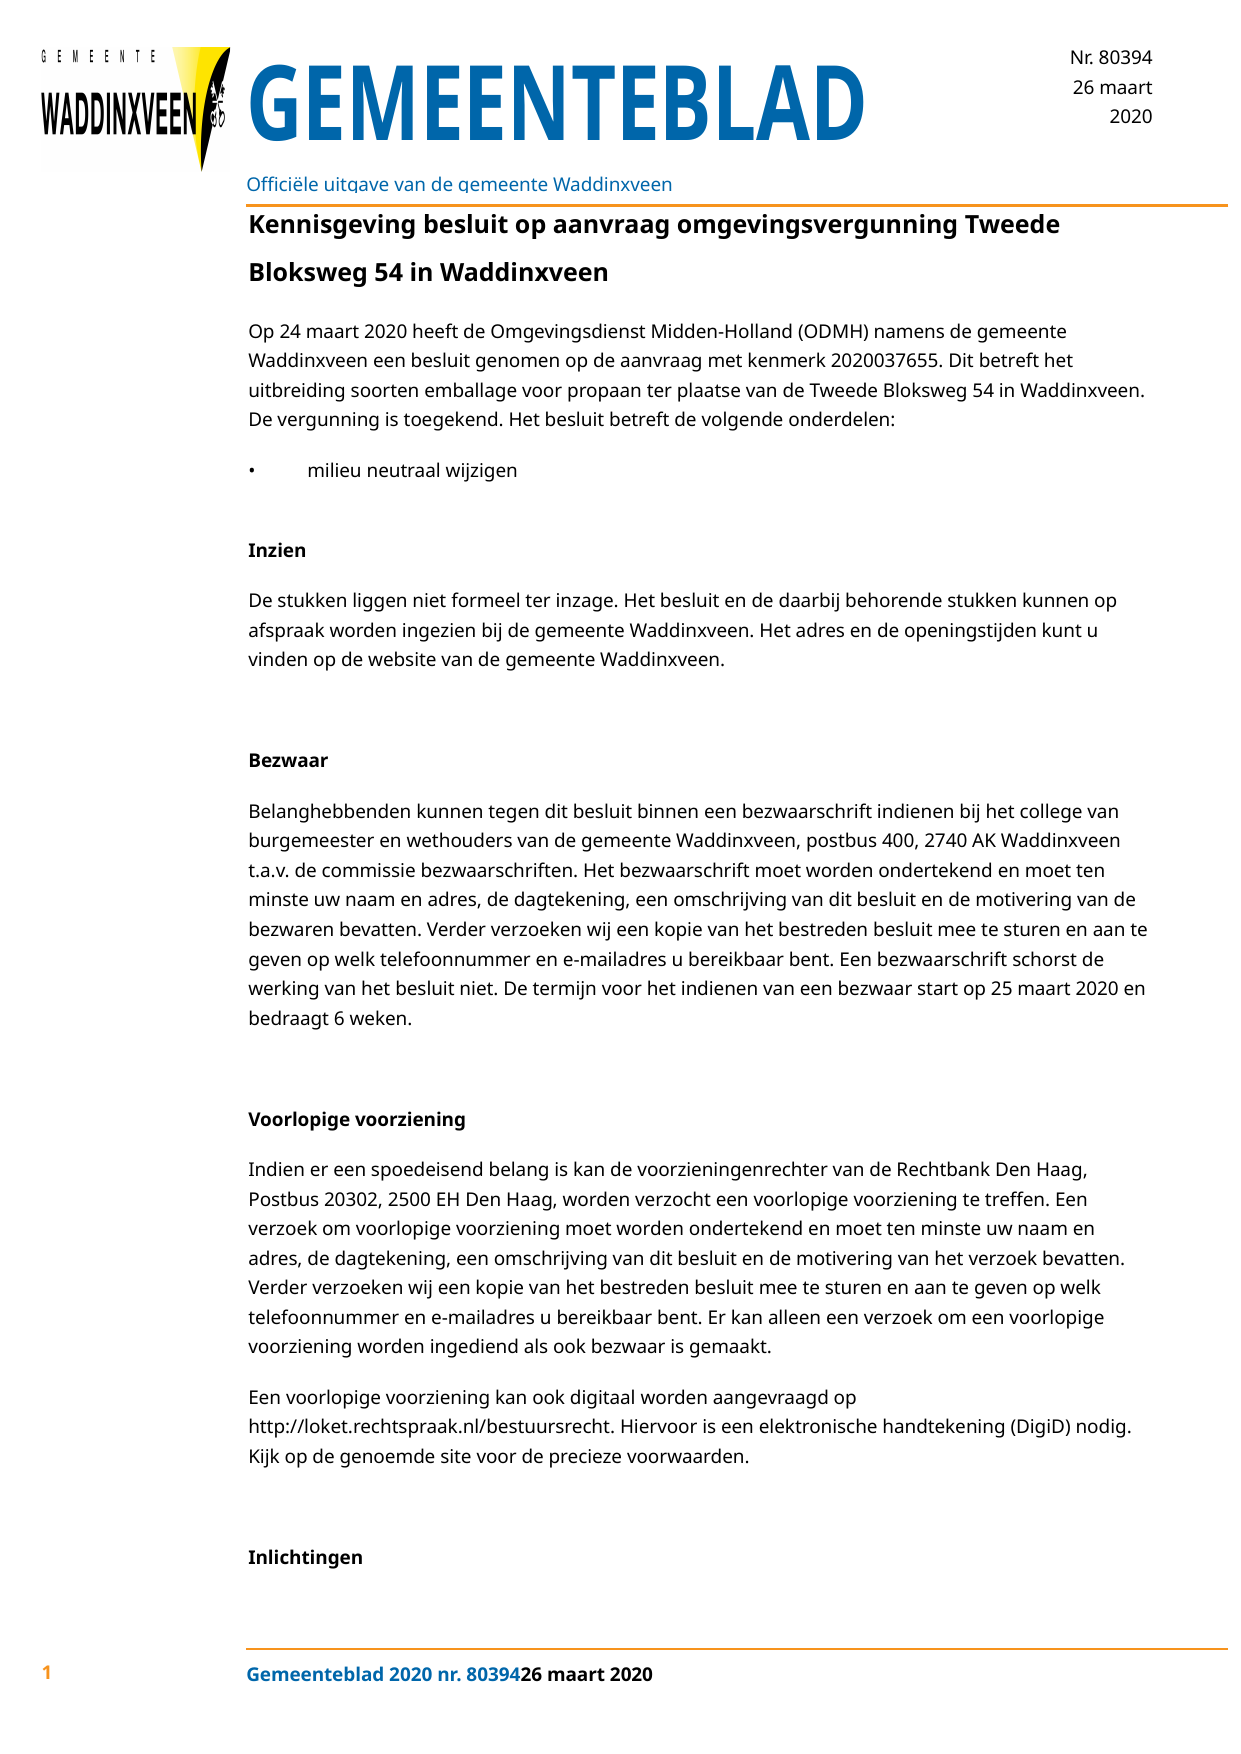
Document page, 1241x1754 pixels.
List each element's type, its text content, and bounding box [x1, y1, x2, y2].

text Inzien [248, 537, 1152, 563]
picture [41, 47, 231, 172]
list milieu neutraal wijzigen [248, 457, 1152, 483]
text Voorlopige voorziening [248, 1106, 1152, 1132]
text Kennisgeving besluit op aanvraag omgevingsvergunning Tweede Bloksweg 54 in Waddinxveen [248, 207, 1152, 288]
text Belanghebbenden kunnen tegen dit besluit binnen een bezwaarschrift indienen bij het college van burgemeester en wethouders van de gemeente Waddinxveen, postbus 400, 2740 AK Waddinxveen t.a.v. de commissie bezwaarschriften. Het bezwaarschrift moet worden ondertekend en moet ten minste uw naam en adres, de dagtekening, een omschrijving van dit besluit en de motivering van de bezwaren bevatten. Verder verzoeken wij een kopie van het bestreden besluit mee te sturen en aan te geven op welk telefoonnummer en e-mailadres u bereikbaar bent. Een bezwaarschrift schorst de werking van het besluit niet. De termijn voor het indienen van een bezwaar start op 25 maart 2020 en bedraagt 6 weken. [248, 798, 1152, 1031]
text De stukken liggen niet formeel ter inzage. Het besluit en de daarbij behorende stukken kunnen op afspraak worden ingezien bij de gemeente Waddinxveen. Het adres en de openingstijden kunt u vinden op de website van de gemeente Waddinxveen. [248, 587, 1152, 672]
text Indien er een spoedeisend belang is kan de voorzieningenrechter van de Rechtbank Den Haag, Postbus 20302, 2500 EH Den Haag, worden verzocht een voorlopige voorziening te treffen. Een verzoek om voorlopige voorziening moet worden ondertekend en moet ten minste uw naam en adres, de dagtekening, een omschrijving van dit besluit en de motivering van het verzoek bevatten. Verder verzoeken wij een kopie van het bestreden besluit mee te sturen en aan te geven op welk telefoonnummer en e-mailadres u bereikbaar bent. Er kan alleen een verzoek om een voorlopige voorziening worden ingediend als ook bezwaar is gemaakt. [248, 1156, 1152, 1359]
text Op 24 maart 2020 heeft de Omgevingsdienst Midden-Holland (ODMH) namens de gemeente Waddinxveen een besluit genomen op de aanvraag met kenmerk 2020037655. Dit betreft het uitbreiding soorten emballage voor propaan ter plaatse van de Tweede Bloksweg 54 in Waddinxveen. De vergunning is toegekend. Het besluit betreft de volgende onderdelen: [248, 318, 1152, 432]
text Bezwaar [248, 747, 1152, 773]
text Een voorlopige voorziening kan ook digitaal worden aangevraagd op http://loket.rechtspraak.nl/bestuursrecht. Hiervoor is een elektronische handtekening (DigiD) nodig. Kijk op de genoemde site voor de precieze voorwaarden. [248, 1384, 1152, 1469]
text Inlichtingen [248, 1544, 1152, 1570]
